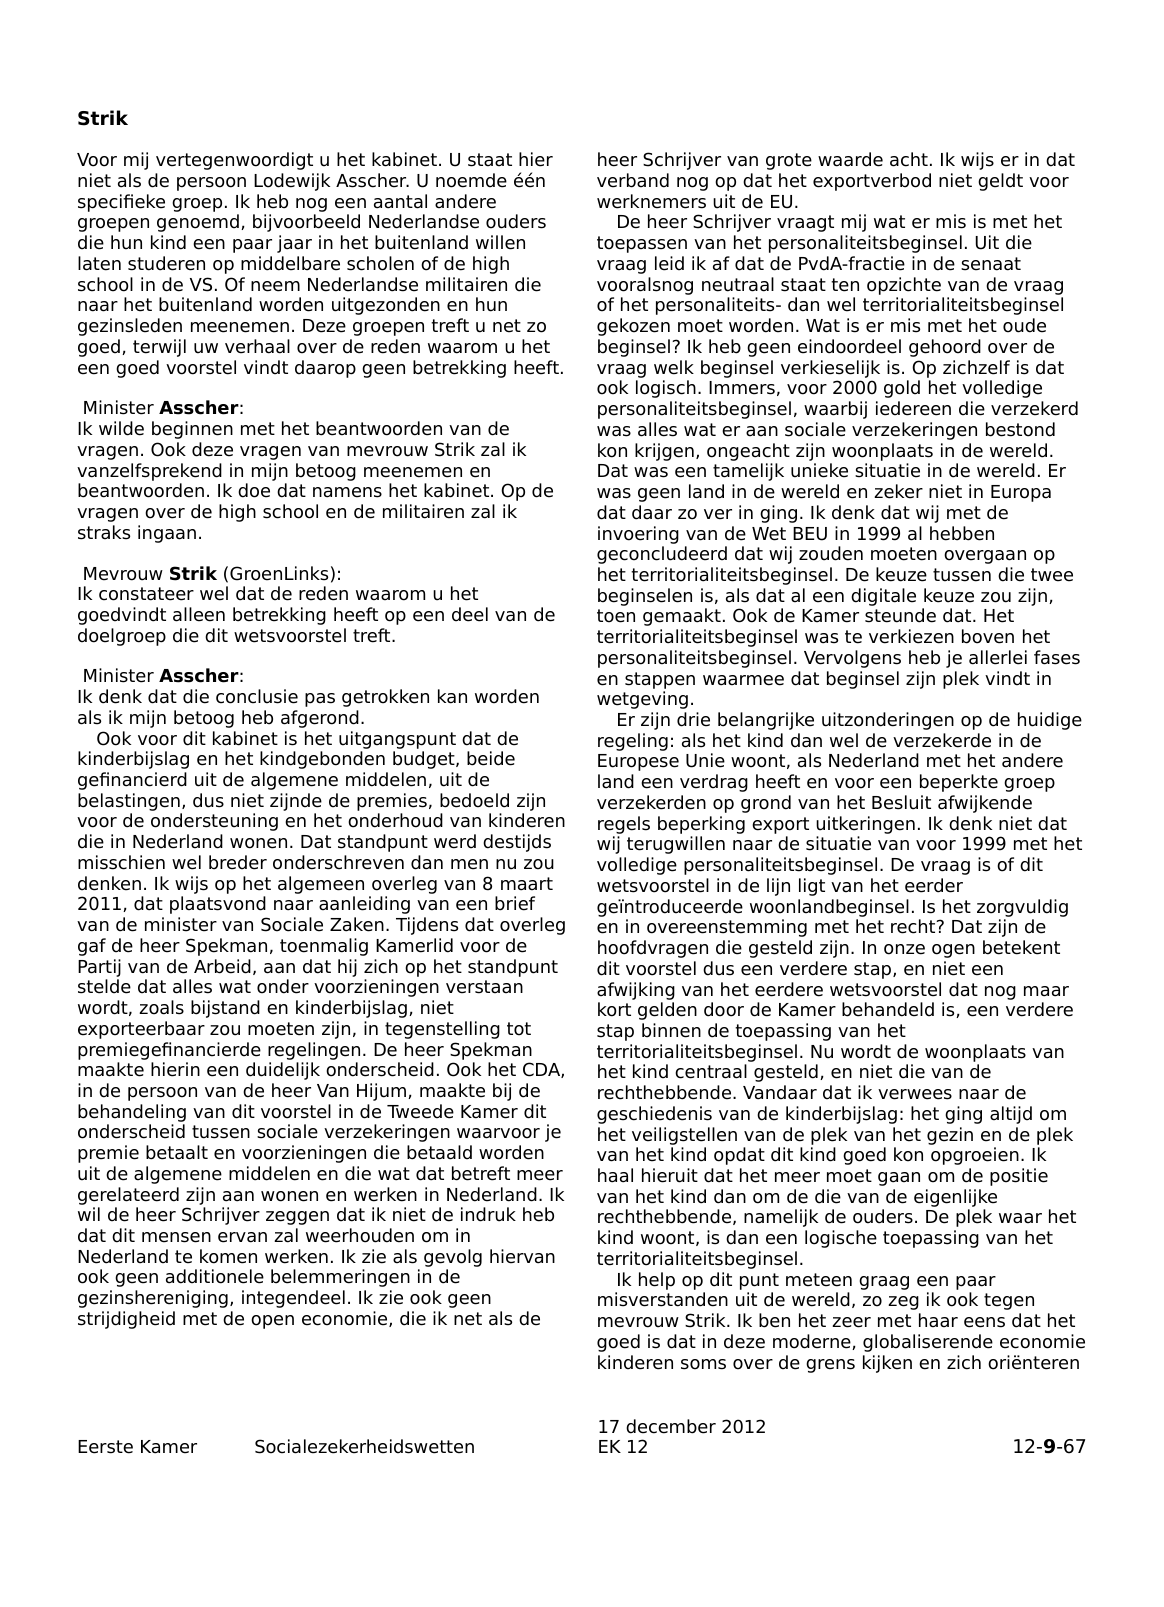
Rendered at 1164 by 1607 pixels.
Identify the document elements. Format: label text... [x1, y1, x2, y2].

text Ik constateer wel dat de reden waarom u het goedvindt alleen betrekking heeft op een deel van de doelgroep die dit wetsvoorstel treft. [77, 584, 567, 646]
text Voor mij vertegenwoordigt u het kabinet. U staat hier niet als de persoon Lodewijk Asscher. U noemde één specifieke groep. Ik heb nog een aantal andere groepen genoemd, bijvoorbeeld Nederlandse ouders die hun kind een paar jaar in het buitenland willen laten studeren op middelbare scholen of de high school in de VS. Of neem Nederlandse militairen die naar het buitenland worden uitgezonden en hun gezinsleden meenemen. Deze groepen treft u net zo goed, terwijl uw verhaal over de reden waarom u het een goed voorstel vindt daarop geen betrekking heeft. [77, 150, 567, 378]
text Ik wilde beginnen met het beantwoorden van de vragen. Ook deze vragen van mevrouw Strik zal ik vanzelfsprekend in mijn betoog meenemen en beantwoorden. Ik doe dat namens het kabinet. Op de vragen over de high school en de militairen zal ik straks ingaan. [77, 419, 567, 543]
text heer Schrijver van grote waarde acht. Ik wijs er in dat verband nog op dat het exportverbod niet geldt voor werknemers uit de EU. [596, 150, 1087, 212]
text Mevrouw Strik (GroenLinks): [77, 563, 567, 584]
text Minister Asscher: [77, 398, 567, 419]
text Ik denk dat die conclusie pas getrokken kan worden als ik mijn betoog heb afgerond. [77, 687, 567, 728]
text Er zijn drie belangrijke uitzonderingen op de huidige regeling: als het kind dan wel de verzekerde in de Europese Unie woont, als Nederland met het andere land een verdrag heeft en voor een beperkte groep verzekerden op grond van het Besluit afwijkende regels beperking export uitkeringen. Ik denk niet dat wij terugwillen naar de situatie van voor 1999 met het volledige personaliteitsbeginsel. De vraag is of dit wetsvoorstel in de lijn ligt van het eerder geïntroduceerde woonlandbeginsel. Is het zorgvuldig en in overeenstemming met het recht? Dat zijn de hoofdvragen die gesteld zijn. In onze ogen betekent dit voorstel dus een verdere stap, en niet een afwijking van het eerdere wetsvoorstel dat nog maar kort gelden door de Kamer behandeld is, een verdere stap binnen de toepassing van het territorialiteitsbeginsel. Nu wordt de woonplaats van het kind centraal gesteld, en niet die van de rechthebbende. Vandaar dat ik verwees naar de geschiedenis van de kinderbijslag: het ging altijd om het veiligstellen van de plek van het gezin en de plek van het kind opdat dit kind goed kon opgroeien. Ik haal hieruit dat het meer moet gaan om de positie van het kind dan om de die van de eigenlijke rechthebbende, namelijk de ouders. De plek waar het kind woont, is dan een logische toepassing van het territorialiteitsbeginsel. [596, 710, 1087, 1269]
text De heer Schrijver vraagt mij wat er mis is met het toepassen van het personaliteitsbeginsel. Uit die vraag leid ik af dat de PvdA-fractie in de senaat vooralsnog neutraal staat ten opzichte van de vraag of het personaliteits- dan wel territorialiteitsbeginsel gekozen moet worden. Wat is er mis met het oude beginsel? Ik heb geen eindoordeel gehoord over de vraag welk beginsel verkieselijk is. Op zichzelf is dat ook logisch. Immers, voor 2000 gold het volledige personaliteitsbeginsel, waarbij iedereen die verzekerd was alles wat er aan sociale verzekeringen bestond kon krijgen, ongeacht zijn woonplaats in de wereld. Dat was een tamelijk unieke situatie in de wereld. Er was geen land in de wereld en zeker niet in Europa dat daar zo ver in ging. Ik denk dat wij met de invoering van de Wet BEU in 1999 al hebben geconcludeerd dat wij zouden moeten overgaan op het territorialiteitsbeginsel. De keuze tussen die twee beginselen is, als dat al een digitale keuze zou zijn, toen gemaakt. Ook de Kamer steunde dat. Het territorialiteitsbeginsel was te verkiezen boven het personaliteitsbeginsel. Vervolgens heb je allerlei fases en stappen waarmee dat beginsel zijn plek vindt in wetgeving. [596, 212, 1087, 710]
text Ook voor dit kabinet is het uitgangspunt dat de kinderbijslag en het kindgebonden budget, beide gefinancierd uit de algemene middelen, uit de belastingen, dus niet zijnde de premies, bedoeld zijn voor de ondersteuning en het onderhoud van kinderen die in Nederland wonen. Dat standpunt werd destijds misschien wel breder onderschreven dan men nu zou denken. Ik wijs op het algemeen overleg van 8 maart 2011, dat plaatsvond naar aanleiding van een brief van de minister van Sociale Zaken. Tijdens dat overleg gaf de heer Spekman, toenmalig Kamerlid voor de Partij van de Arbeid, aan dat hij zich op het standpunt stelde dat alles wat onder voorzieningen verstaan wordt, zoals bijstand en kinderbijslag, niet exporteerbaar zou moeten zijn, in tegenstelling tot premiegefinancierde regelingen. De heer Spekman maakte hierin een duidelijk onderscheid. Ook het CDA, in de persoon van de heer Van Hijum, maakte bij de behandeling van dit voorstel in de Tweede Kamer dit onderscheid tussen sociale verzekeringen waarvoor je premie betaalt en voorzieningen die betaald worden uit de algemene middelen en die wat dat betreft meer gerelateerd zijn aan wonen en werken in Nederland. Ik wil de heer Schrijver zeggen dat ik niet de indruk heb dat dit mensen ervan zal weerhouden om in Nederland te komen werken. Ik zie als gevolg hiervan ook geen additionele belemmeringen in de gezinshereniging, integendeel. Ik zie ook geen strijdigheid met de open economie, die ik net als de [77, 728, 567, 1329]
text Ik help op dit punt meteen graag een paar misverstanden uit de wereld, zo zeg ik ook tegen mevrouw Strik. Ik ben het zeer met haar eens dat het goed is dat in deze moderne, globaliserende economie kinderen soms over de grens kijken en zich oriënteren [596, 1269, 1087, 1373]
text Minister Asscher: [77, 666, 567, 687]
